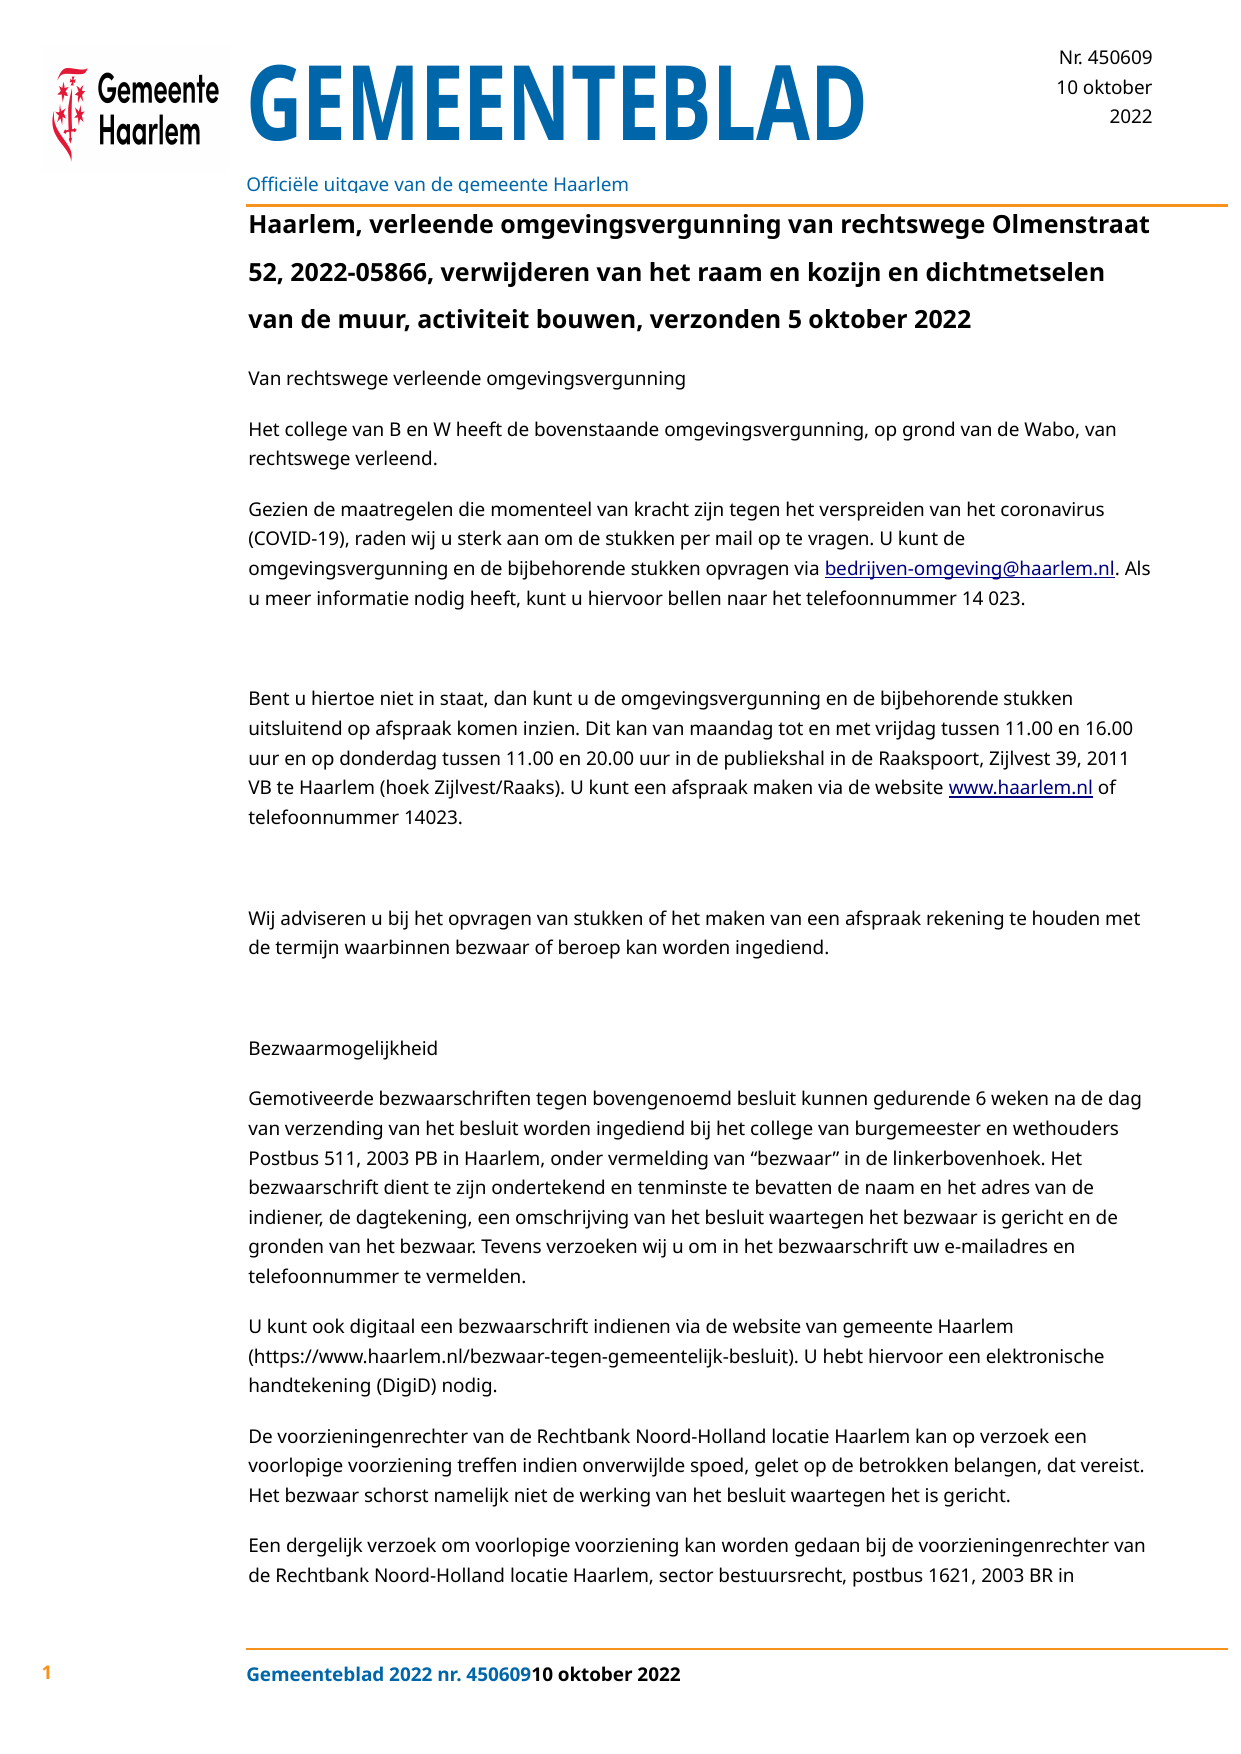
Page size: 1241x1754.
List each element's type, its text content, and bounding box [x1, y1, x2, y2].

text U kunt ook digitaal een bezwaarschrift indienen via de website van gemeente Haarlem (https://www.haarlem.nl/bezwaar-tegen-gemeentelijk-besluit). U hebt hiervoor een elektronische handtekening (DigiD) nodig. [248, 1313, 1152, 1398]
text Het college van B en W heeft de bovenstaande omgevingsvergunning, op grond van de Wabo, van rechtswege verleend. [248, 416, 1152, 471]
text Bent u hiertoe niet in staat, dan kunt u de omgevingsvergunning en de bijbehorende stukken uitsluitend op afspraak komen inzien. Dit kan van maandag tot en met vrijdag tussen 11.00 en 16.00 uur en op donderdag tussen 11.00 en 20.00 uur in de publiekshal in de Raakspoort, Zijlvest 39, 2011 VB te Haarlem (hoek Zijlvest/Raaks). U kunt een afspraak maken via de website www.haarlem.nl of telefoonnummer 14023. [248, 686, 1152, 829]
text Wij adviseren u bij het opvragen van stukken of het maken van een afspraak rekening te houden met de termijn waarbinnen bezwaar of beroep kan worden ingediend. [248, 905, 1152, 960]
text Gezien de maatregelen die momenteel van kracht zijn tegen het verspreiden van het coronavirus (COVID-19), raden wij u sterk aan om de stukken per mail op te vragen. U kunt de omgevingsvergunning en de bijbehorende stukken opvragen via bedrijven-omgeving@haarlem.nl. Als u meer informatie nodig heeft, kunt u hiervoor bellen naar het telefoonnummer 14 023. [248, 496, 1152, 610]
text Bezwaarmogelijkheid [248, 1035, 1152, 1061]
text Een dergelijk verzoek om voorlopige voorziening kan worden gedaan bij de voorzieningenrechter van de Rechtbank Noord-Holland locatie Haarlem, sector bestuursrecht, postbus 1621, 2003 BR in [248, 1533, 1152, 1588]
text Haarlem, verleende omgevingsvergunning van rechtswege Olmenstraat 52, 2022-05866, verwijderen van het raam en kozijn en dichtmetselen van de muur, activiteit bouwen, verzonden 5 oktober 2022 [248, 207, 1152, 336]
text Gemotiveerde bezwaarschriften tegen bovengenoemd besluit kunnen gedurende 6 weken na de dag van verzending van het besluit worden ingediend bij het college van burgemeester en wethouders Postbus 511, 2003 PB in Haarlem, onder vermelding van “bezwaar” in de linkerbovenhoek. Het bezwaarschrift dient te zijn ondertekend en tenminste te bevatten de naam en het adres van de indiener, de dagtekening, een omschrijving van het besluit waartegen het bezwaar is gericht en de gronden van het bezwaar. Tevens verzoeken wij u om in het bezwaarschrift uw e-mailadres en telefoonnummer te vermelden. [248, 1086, 1152, 1289]
text De voorzieningenrechter van de Rechtbank Noord-Holland locatie Haarlem kan op verzoek een voorlopige voorziening treffen indien onverwijlde spoed, gelet op de betrokken belangen, dat vereist. Het bezwaar schorst namelijk niet de werking van het besluit waartegen het is gericht. [248, 1423, 1152, 1508]
text Van rechtswege verleende omgevingsvergunning [248, 366, 1152, 391]
picture [41, 47, 231, 172]
